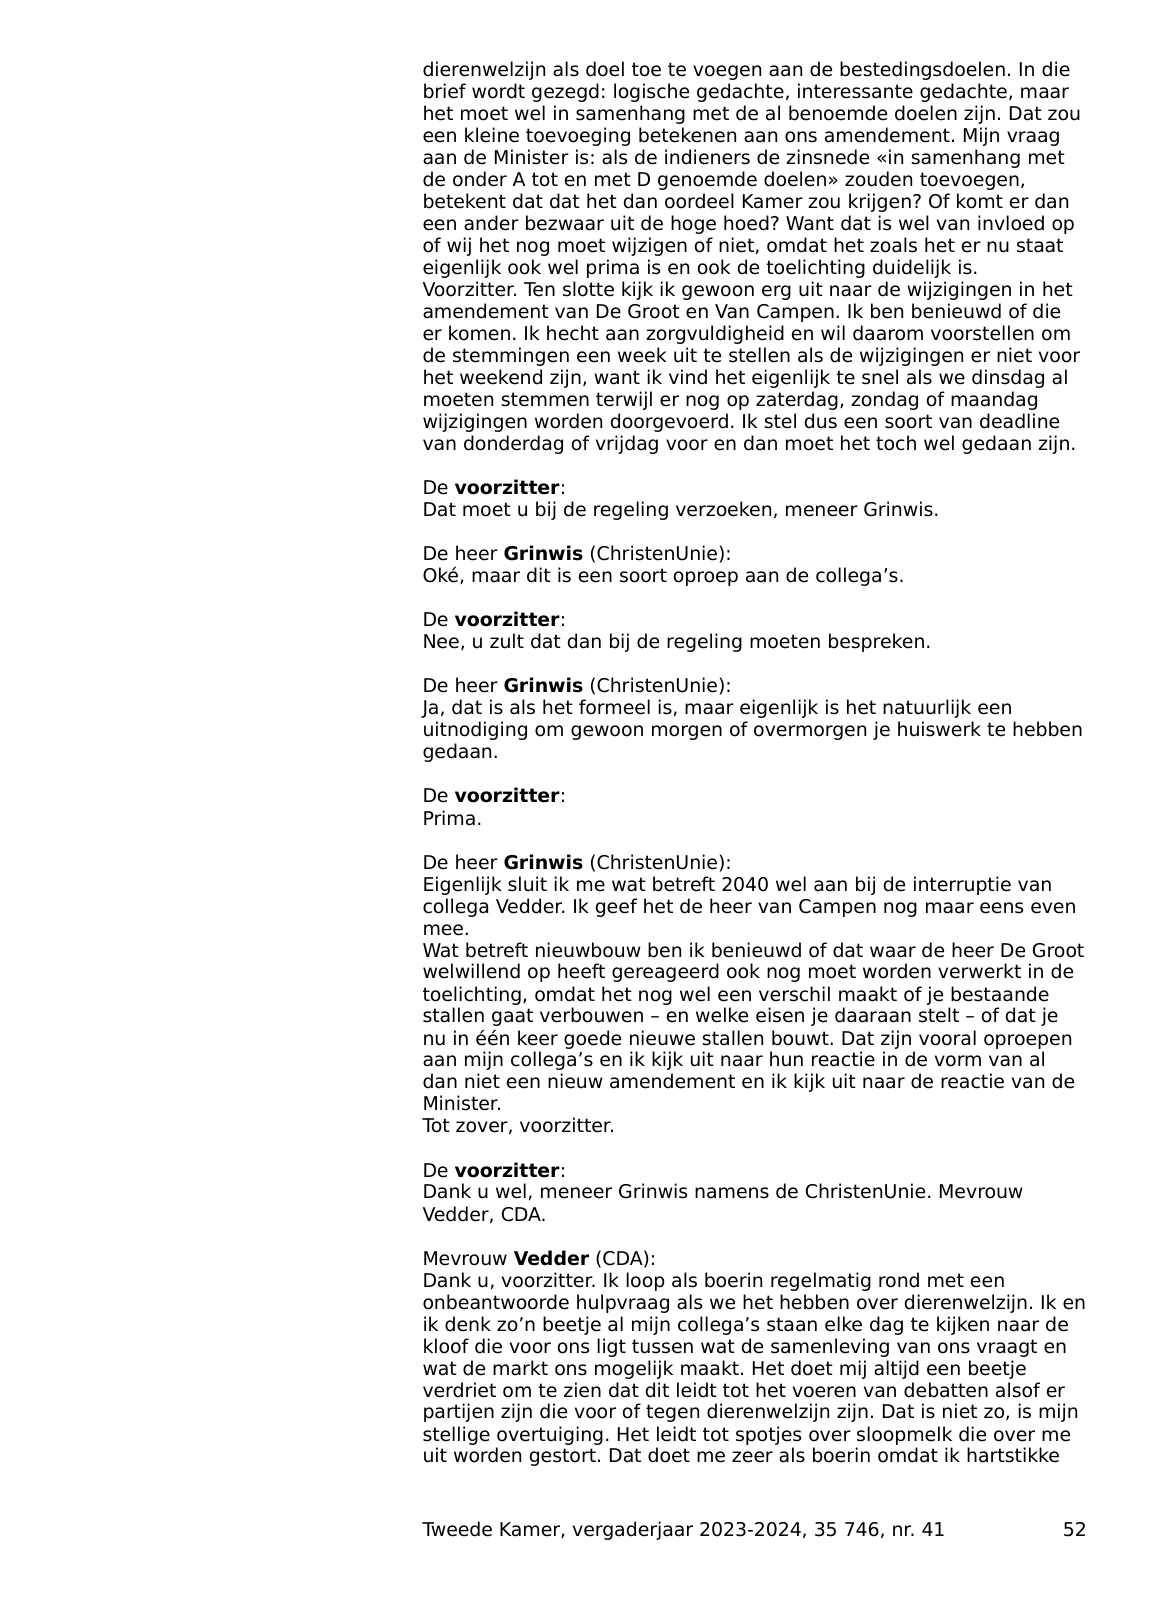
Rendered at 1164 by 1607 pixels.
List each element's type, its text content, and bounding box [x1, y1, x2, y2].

text Eigenlijk sluit ik me wat betreft 2040 wel aan bij de interruptie van collega Vedder. Ik geef het de heer van Campen nog maar eens even mee. [422, 873, 1087, 939]
text De voorzitter: [422, 477, 1087, 499]
text De voorzitter: [422, 1159, 1087, 1181]
text De heer Grinwis (ChristenUnie): [422, 675, 1087, 697]
text Dat moet u bij de regeling verzoeken, meneer Grinwis. [422, 499, 1087, 521]
text De voorzitter: [422, 785, 1087, 807]
text De voorzitter: [422, 609, 1087, 631]
text Nee, u zult dat dan bij de regeling moeten bespreken. [422, 631, 1087, 653]
text Prima. [422, 807, 1087, 829]
text dierenwelzijn als doel toe te voegen aan de bestedingsdoelen. In die brief wordt gezegd: logische gedachte, interessante gedachte, maar het moet wel in samenhang met de al benoemde doelen zijn. Dat zou een kleine toevoeging betekenen aan ons amendement. Mijn vraag aan de Minister is: als de indieners de zinsnede «in samenhang met de onder A tot en met D genoemde doelen» zouden toevoegen, betekent dat dat het dan oordeel Kamer zou krijgen? Of komt er dan een ander bezwaar uit de hoge hoed? Want dat is wel van invloed op of wij het nog moet wijzigen of niet, omdat het zoals het er nu staat eigenlijk ook wel prima is en ook de toelichting duidelijk is. [422, 59, 1087, 279]
text De heer Grinwis (ChristenUnie): [422, 852, 1087, 873]
text Dank u wel, meneer Grinwis namens de ChristenUnie. Mevrouw Vedder, CDA. [422, 1181, 1087, 1225]
text Wat betreft nieuwbouw ben ik benieuwd of dat waar de heer De Groot welwillend op heeft gereageerd ook nog moet worden verwerkt in de toelichting, omdat het nog wel een verschil maakt of je bestaande stallen gaat verbouwen – en welke eisen je daaraan stelt – of dat je nu in één keer goede nieuwe stallen bouwt. Dat zijn vooral oproepen aan mijn collega’s en ik kijk uit naar hun reactie in de vorm van al dan niet een nieuw amendement en ik kijk uit naar de reactie van de Minister. [422, 939, 1087, 1115]
text Dank u, voorzitter. Ik loop als boerin regelmatig rond met een onbeantwoorde hulpvraag als we het hebben over dierenwelzijn. Ik en ik denk zo’n beetje al mijn collega’s staan elke dag te kijken naar de kloof die voor ons ligt tussen wat de samenleving van ons vraagt en wat de markt ons mogelijk maakt. Het doet mij altijd een beetje verdriet om te zien dat dit leidt tot het voeren van debatten alsof er partijen zijn die voor of tegen dierenwelzijn zijn. Dat is niet zo, is mijn stellige overtuiging. Het leidt tot spotjes over sloopmelk die over me uit worden gestort. Dat doet me zeer als boerin omdat ik hartstikke [422, 1269, 1087, 1467]
text Tot zover, voorzitter. [422, 1115, 1087, 1137]
text De heer Grinwis (ChristenUnie): [422, 543, 1087, 565]
text Oké, maar dit is een soort oproep aan de collega’s. [422, 565, 1087, 587]
text Mevrouw Vedder (CDA): [422, 1248, 1087, 1269]
text Voorzitter. Ten slotte kijk ik gewoon erg uit naar de wijzigingen in het amendement van De Groot en Van Campen. Ik ben benieuwd of die er komen. Ik hecht aan zorgvuldigheid en wil daarom voorstellen om de stemmingen een week uit te stellen als de wijzigingen er niet voor het weekend zijn, want ik vind het eigenlijk te snel als we dinsdag al moeten stemmen terwijl er nog op zaterdag, zondag of maandag wijzigingen worden doorgevoerd. Ik stel dus een soort van deadline van donderdag of vrijdag voor en dan moet het toch wel gedaan zijn. [422, 279, 1087, 455]
text Ja, dat is als het formeel is, maar eigenlijk is het natuurlijk een uitnodiging om gewoon morgen of overmorgen je huiswerk te hebben gedaan. [422, 697, 1087, 763]
